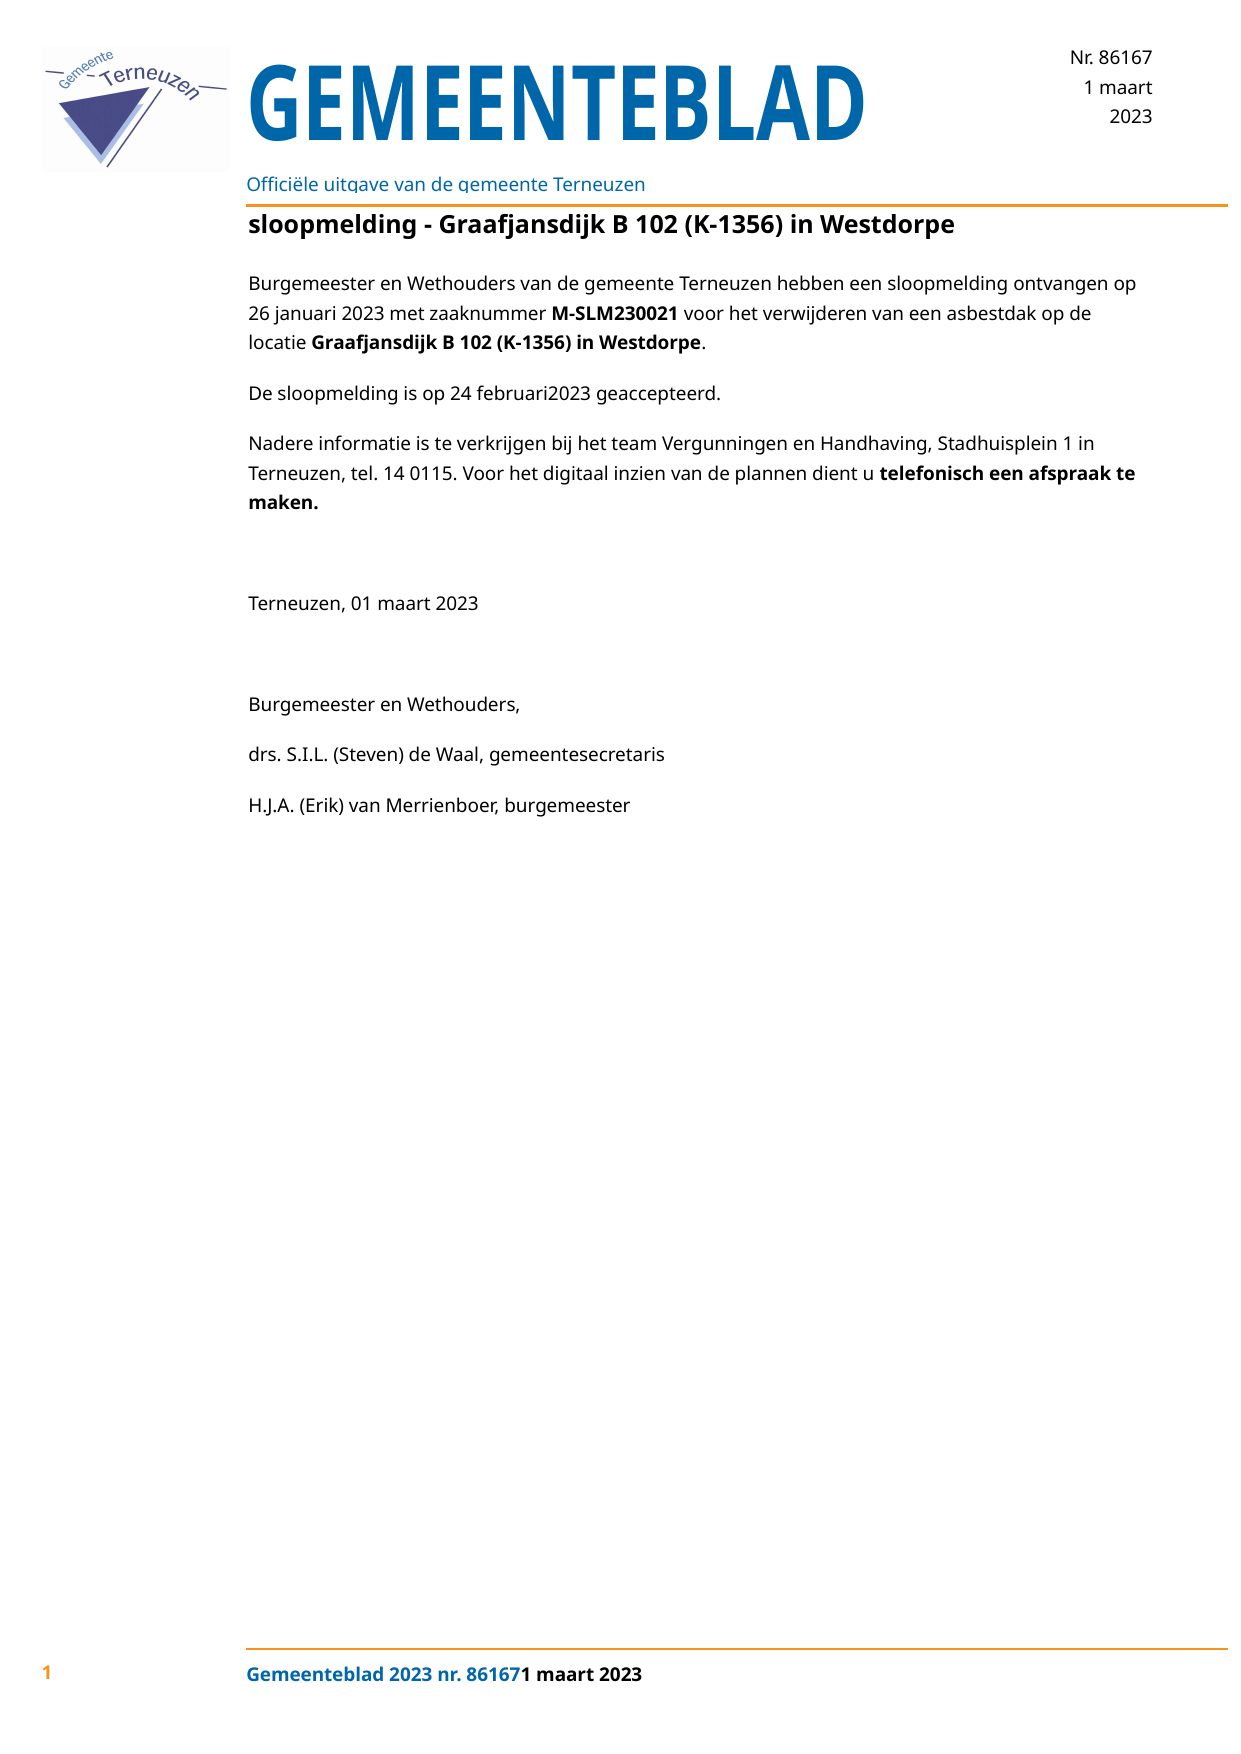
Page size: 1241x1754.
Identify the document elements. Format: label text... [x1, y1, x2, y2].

text sloopmelding - Graafjansdijk B 102 (K-1356) in Westdorpe [248, 207, 1152, 241]
text De sloopmelding is op 24 februari2023 geaccepteerd. [248, 380, 1152, 406]
text Nadere informatie is te verkrijgen bij het team Vergunningen en Handhaving, Stadhuisplein 1 in Terneuzen, tel. 14 0115. Voor het digitaal inzien van de plannen dient u telefonisch een afspraak te maken. [248, 430, 1152, 515]
picture [41, 47, 231, 172]
text Terneuzen, 01 maart 2023 [248, 590, 1152, 616]
text Burgemeester en Wethouders, [248, 691, 1152, 717]
text drs. S.I.L. (Steven) de Waal, gemeentesecretaris [248, 742, 1152, 767]
text Burgemeester en Wethouders van de gemeente Terneuzen hebben een sloopmelding ontvangen op 26 januari 2023 met zaaknummer M-SLM230021 voor het verwijderen van een asbestdak op de locatie Graafjansdijk B 102 (K-1356) in Westdorpe. [248, 270, 1152, 355]
text H.J.A. (Erik) van Merrienboer, burgemeester [248, 792, 1152, 818]
